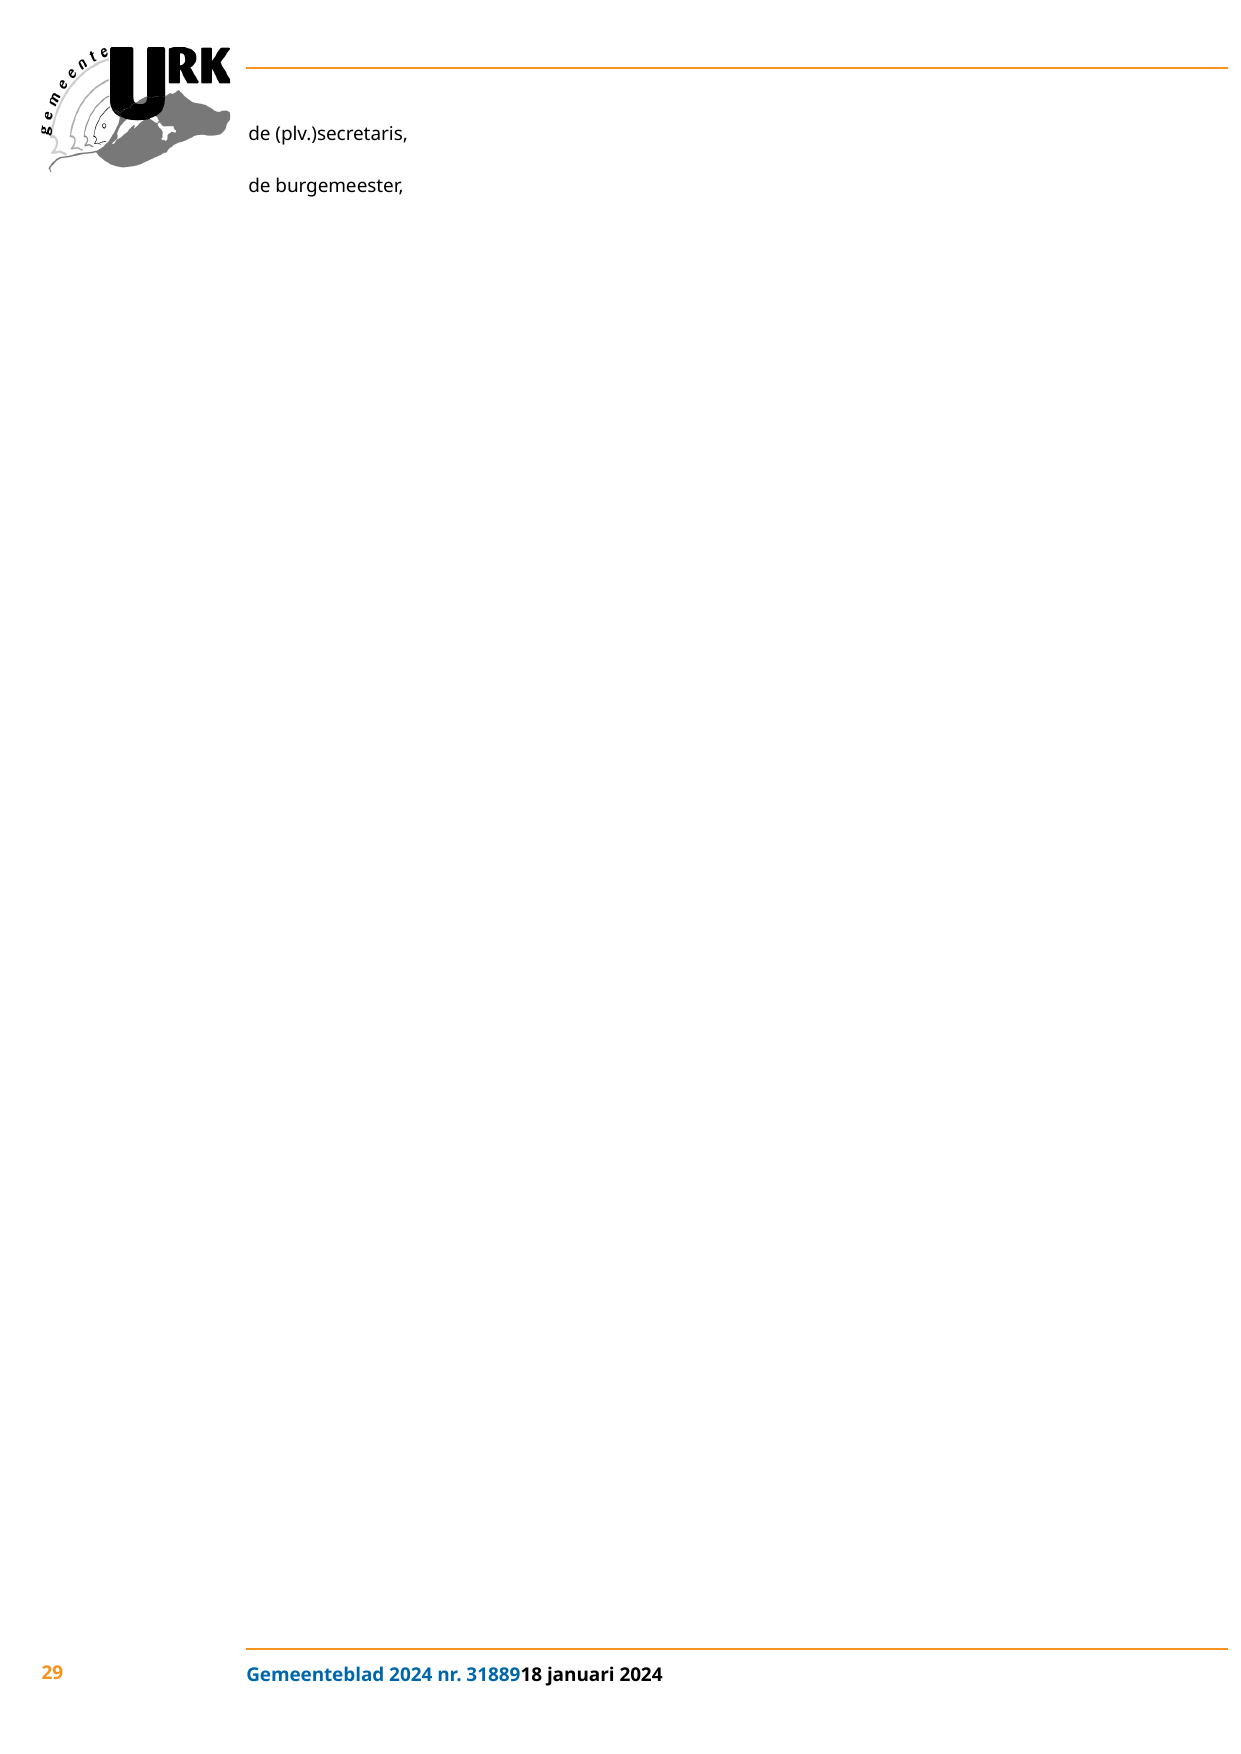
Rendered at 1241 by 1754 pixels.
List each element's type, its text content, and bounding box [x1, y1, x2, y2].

picture [41, 47, 231, 172]
text de burgemeester, [248, 172, 1152, 198]
text de (plv.)secretaris, [248, 121, 1152, 146]
